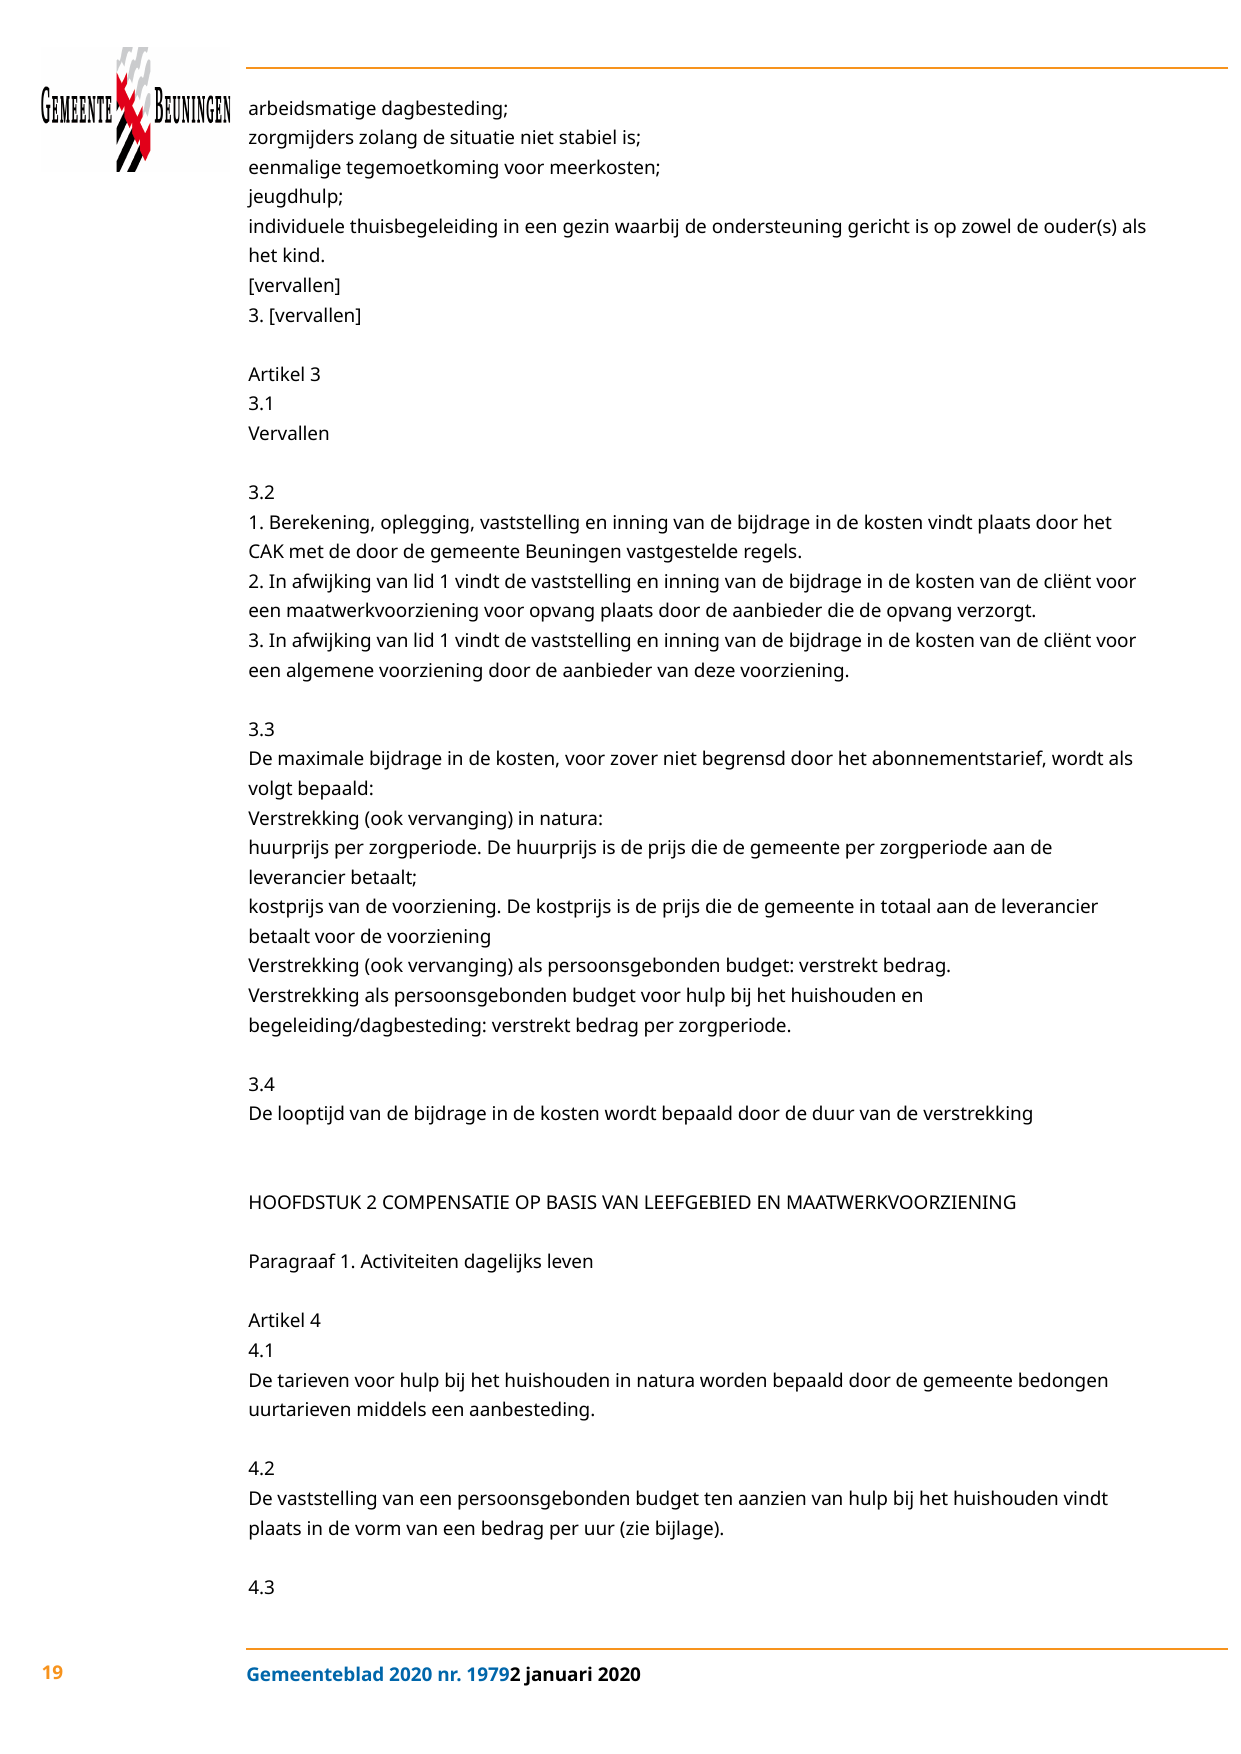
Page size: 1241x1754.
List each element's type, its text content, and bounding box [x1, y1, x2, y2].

text 3.4 [248, 1071, 1152, 1097]
text 4.2 [248, 1456, 1152, 1481]
text huurprijs per zorgperiode. De huurprijs is de prijs die de gemeente per zorgperiode aan de leverancier betaalt; [248, 834, 1152, 890]
text Paragraaf 1. Activiteiten dagelijks leven [248, 1248, 1152, 1274]
text 4.3 [248, 1574, 1152, 1600]
text De maximale bijdrage in de kosten, voor zover niet begrensd door het abonnementstarief, wordt als volgt bepaald: [248, 746, 1152, 801]
text 3.2 [248, 479, 1152, 505]
text Artikel 3 [248, 361, 1152, 387]
text Verstrekking als persoonsgebonden budget voor hulp bij het huishouden en begeleiding/dagbesteding: verstrekt bedrag per zorgperiode. [248, 982, 1152, 1038]
text 3.3 [248, 716, 1152, 742]
text eenmalige tegemoetkoming voor meerkosten; [248, 154, 1152, 180]
text 2. In afwijking van lid 1 vindt de vaststelling en inning van de bijdrage in de kosten van de cliënt voor een maatwerkvoorziening voor opvang plaats door de aanbieder die de opvang verzorgt. [248, 568, 1152, 623]
text 3.1 [248, 391, 1152, 416]
text De vaststelling van een persoonsgebonden budget ten aanzien van hulp bij het huishouden vindt plaats in de vorm van een bedrag per uur (zie bijlage). [248, 1485, 1152, 1541]
text HOOFDSTUK 2 COMPENSATIE OP BASIS VAN LEEFGEBIED EN MAATWERKVOORZIENING [248, 1189, 1152, 1215]
text 4.1 [248, 1337, 1152, 1363]
text De tarieven voor hulp bij het huishouden in natura worden bepaald door de gemeente bedongen uurtarieven middels een aanbesteding. [248, 1367, 1152, 1422]
text [vervallen] [248, 272, 1152, 298]
text Vervallen [248, 420, 1152, 446]
text jeugdhulp; [248, 183, 1152, 209]
picture [41, 47, 231, 172]
text kostprijs van de voorziening. De kostprijs is de prijs die de gemeente in totaal aan de leverancier betaalt voor de voorziening [248, 893, 1152, 949]
text Artikel 4 [248, 1308, 1152, 1333]
text 1. Berekening, oplegging, vaststelling en inning van de bijdrage in de kosten vindt plaats door het CAK met de door de gemeente Beuningen vastgestelde regels. [248, 509, 1152, 564]
text individuele thuisbegeleiding in een gezin waarbij de ondersteuning gericht is op zowel de ouder(s) als het kind. [248, 213, 1152, 268]
text 3. [vervallen] [248, 302, 1152, 328]
text zorgmijders zolang de situatie niet stabiel is; [248, 124, 1152, 150]
text 3. In afwijking van lid 1 vindt de vaststelling en inning van de bijdrage in de kosten van de cliënt voor een algemene voorziening door de aanbieder van deze voorziening. [248, 627, 1152, 683]
text De looptijd van de bijdrage in de kosten wordt bepaald door de duur van de verstrekking [248, 1101, 1152, 1126]
text arbeidsmatige dagbesteding; [248, 95, 1152, 121]
text Verstrekking (ook vervanging) als persoonsgebonden budget: verstrekt bedrag. [248, 953, 1152, 978]
text Verstrekking (ook vervanging) in natura: [248, 805, 1152, 831]
